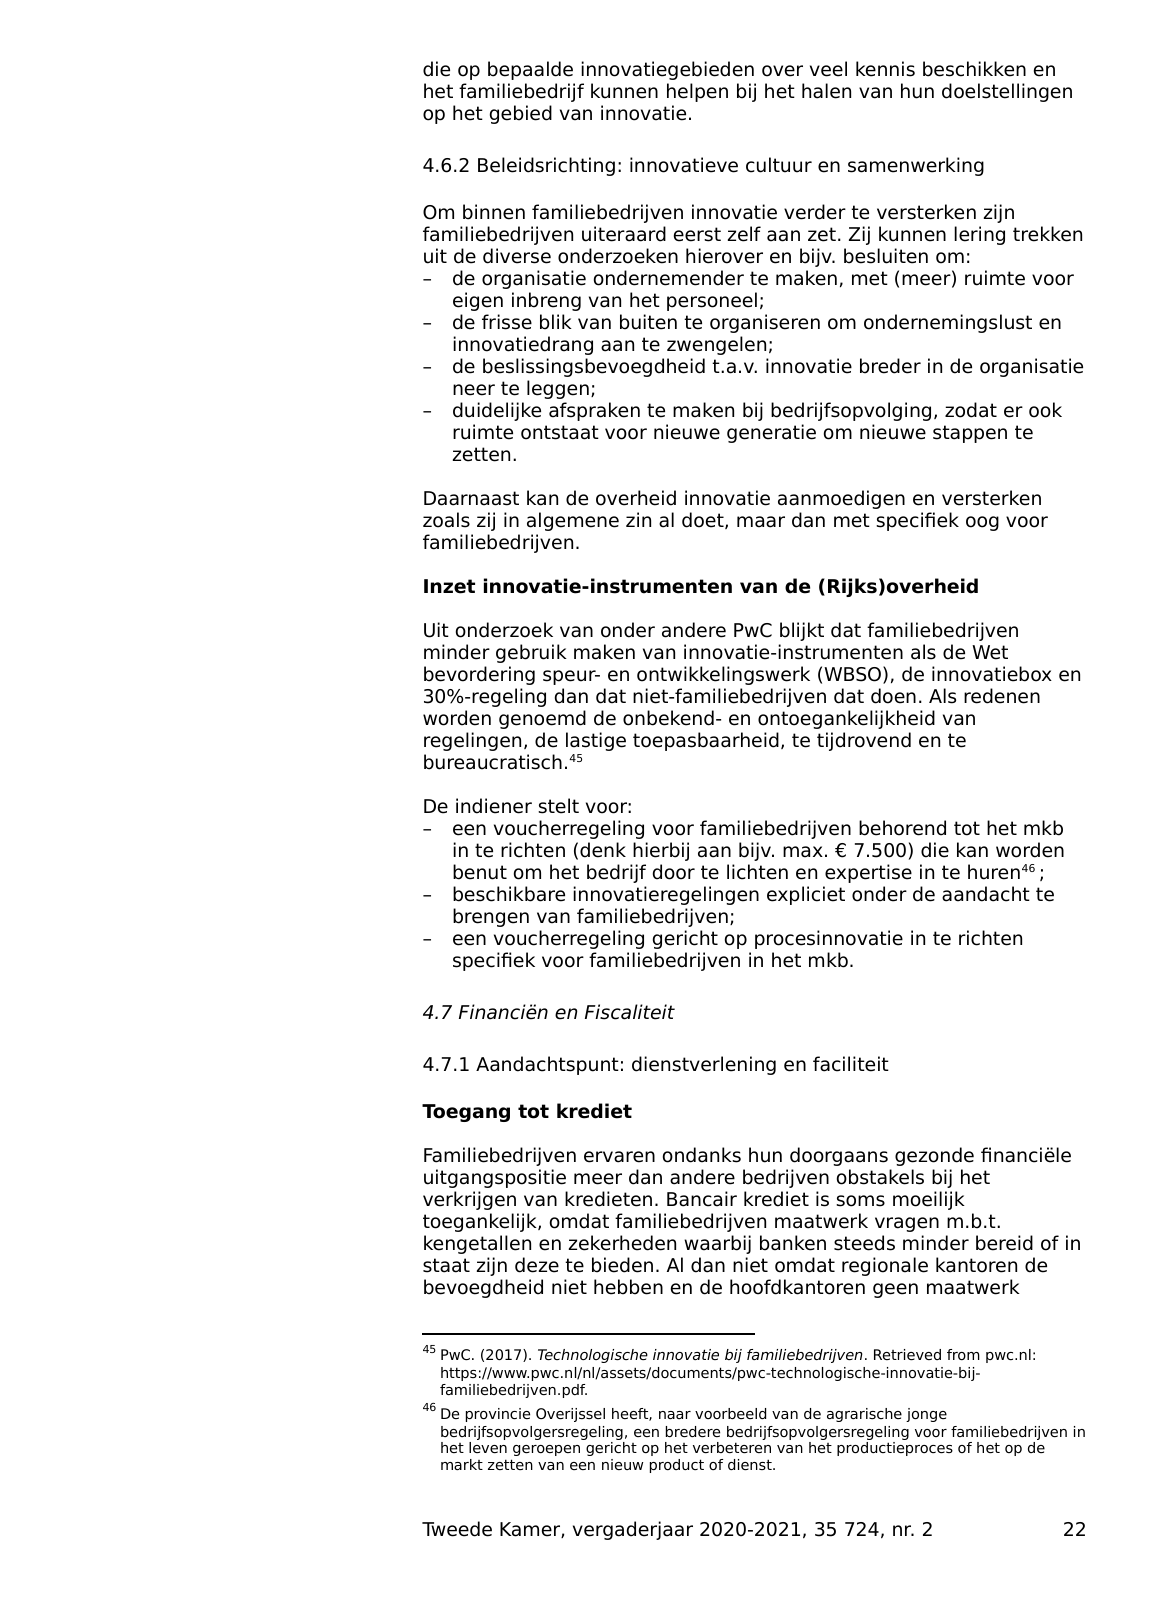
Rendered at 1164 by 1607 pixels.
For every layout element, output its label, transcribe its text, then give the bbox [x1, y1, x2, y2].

text – de organisatie ondernemender te maken, met (meer) ruimte voor eigen inbreng van het personeel; [422, 268, 1087, 312]
text – beschikbare innovatieregelingen expliciet onder de aandacht te brengen van familiebedrijven; [422, 884, 1087, 928]
text PwC. (2017). Technologische innovatie bij familiebedrijven. Retrieved from pwc.nl: https://www.pwc.nl/nl/assets/documents/pwc-technologische-innovatie-bij-familiebedrijven.pdf. [422, 1343, 1087, 1399]
text – de beslissingsbevoegdheid t.a.v. innovatie breder in de organisatie neer te leggen; [422, 356, 1087, 400]
text Familiebedrijven ervaren ondanks hun doorgaans gezonde financiële uitgangspositie meer dan andere bedrijven obstakels bij het verkrijgen van kredieten. Bancair krediet is soms moeilijk toegankelijk, omdat familiebedrijven maatwerk vragen m.b.t. kengetallen en zekerheden waarbij banken steeds minder bereid of in staat zijn deze te bieden. Al dan niet omdat regionale kantoren de bevoegdheid niet hebben en de hoofdkantoren geen maatwerk [422, 1145, 1087, 1299]
subtitle Inzet innovatie-instrumenten van de (Rijks)overheid [422, 576, 1087, 598]
text Daarnaast kan de overheid innovatie aanmoedigen en versterken zoals zij in algemene zin al doet, maar dan met specifiek oog voor familiebedrijven. [422, 488, 1087, 554]
subtitle 4.6.2 Beleidsrichting: innovatieve cultuur en samenwerking [422, 155, 1087, 177]
subtitle Toegang tot krediet [422, 1101, 1087, 1123]
text – een voucherregeling gericht op procesinnovatie in te richten specifiek voor familiebedrijven in het mkb. [422, 928, 1087, 972]
subtitle 4.7.1 Aandachtspunt: dienstverlening en faciliteit [422, 1054, 1087, 1076]
text – een voucherregeling voor familiebedrijven behorend tot het mkb in te richten (denk hierbij aan bijv. max. € 7.500) die kan worden benut om het bedrijf door te lichten en expertise in te huren; [422, 818, 1087, 884]
text Uit onderzoek van onder andere PwC blijkt dat familiebedrijven minder gebruik maken van innovatie-instrumenten als de Wet bevordering speur- en ontwikkelingswerk (WBSO), de innovatiebox en 30%-regeling dan dat niet-familiebedrijven dat doen. Als redenen worden genoemd de onbekend- en ontoegankelijkheid van regelingen, de lastige toepasbaarheid, te tijdrovend en te bureaucratisch. [422, 620, 1087, 774]
text – duidelijke afspraken te maken bij bedrijfsopvolging, zodat er ook ruimte ontstaat voor nieuwe generatie om nieuwe stappen te zetten. [422, 400, 1087, 466]
text De indiener stelt voor: [422, 796, 1087, 818]
text die op bepaalde innovatiegebieden over veel kennis beschikken en het familiebedrijf kunnen helpen bij het halen van hun doelstellingen op het gebied van innovatie. [422, 59, 1087, 125]
text – de frisse blik van buiten te organiseren om ondernemingslust en innovatiedrang aan te zwengelen; [422, 312, 1087, 356]
text Om binnen familiebedrijven innovatie verder te versterken zijn familiebedrijven uiteraard eerst zelf aan zet. Zij kunnen lering trekken uit de diverse onderzoeken hierover en bijv. besluiten om: [422, 202, 1087, 268]
text De provincie Overijssel heeft, naar voorbeeld van de agrarische jonge bedrijfsopvolgersregeling, een bredere bedrijfsopvolgersregeling voor familiebedrijven in het leven geroepen gericht op het verbeteren van het productieproces of het op de markt zetten van een nieuw product of dienst. [422, 1402, 1087, 1474]
subtitle 4.7 Financiën en Fiscaliteit [422, 1002, 1087, 1024]
